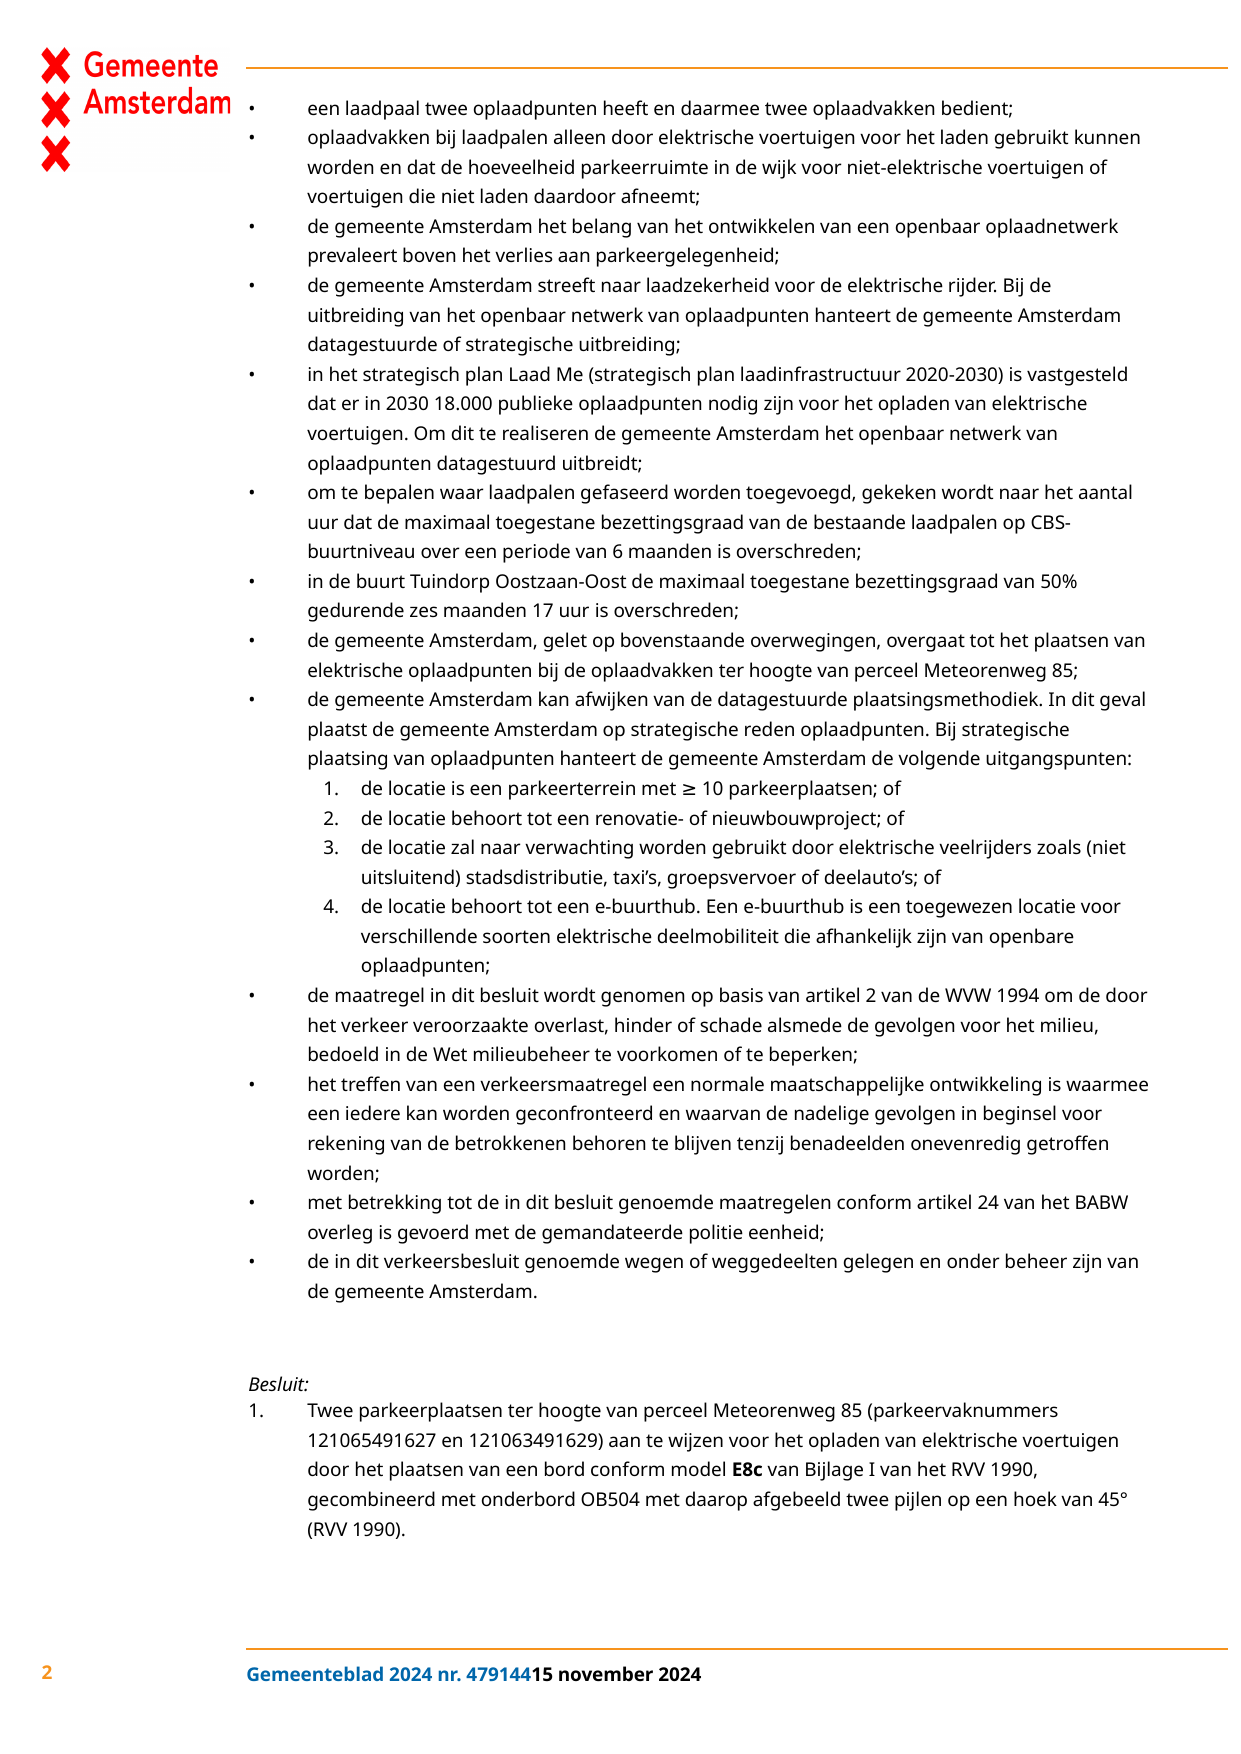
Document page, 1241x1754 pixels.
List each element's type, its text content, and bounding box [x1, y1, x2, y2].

list de locatie behoort tot een renovatie- of nieuwbouwproject; of [323, 805, 1152, 831]
list het treffen van een verkeersmaatregel een normale maatschappelijke ontwikkeling is waarmee een iedere kan worden geconfronteerd en waarvan de nadelige gevolgen in beginsel voor rekening van de betrokkenen behoren te blijven tenzij benadeelden onevenredig getroffen worden; [248, 1071, 1152, 1186]
text Besluit: [248, 1372, 1152, 1397]
list met betrekking tot de in dit besluit genoemde maatregelen conform artikel 24 van het BABW overleg is gevoerd met de gemandateerde politie eenheid; [248, 1189, 1152, 1245]
list om te bepalen waar laadpalen gefaseerd worden toegevoegd, gekeken wordt naar het aantal uur dat de maximaal toegestane bezettingsgraad van de bestaande laadpalen op CBS-buurtniveau over een periode van 6 maanden is overschreden; [248, 479, 1152, 564]
list de gemeente Amsterdam, gelet op bovenstaande overwegingen, overgaat tot het plaatsen van elektrische oplaadpunten bij de oplaadvakken ter hoogte van perceel Meteorenweg 85; [248, 627, 1152, 683]
list de locatie is een parkeerterrein met ≥ 10 parkeerplaatsen; of [323, 775, 1152, 801]
list oplaadvakken bij laadpalen alleen door elektrische voertuigen voor het laden gebruikt kunnen worden en dat de hoeveelheid parkeerruimte in de wijk voor niet-elektrische voertuigen of voertuigen die niet laden daardoor afneemt; [248, 124, 1152, 209]
list de locatie zal naar verwachting worden gebruikt door elektrische veelrijders zoals (niet uitsluitend) stadsdistributie, taxi’s, groepsvervoer of deelauto’s; of [323, 834, 1152, 890]
list in de buurt Tuindorp Oostzaan-Oost de maximaal toegestane bezettingsgraad van 50% gedurende zes maanden 17 uur is overschreden; [248, 568, 1152, 623]
list de locatie behoort tot een e-buurthub. Een e-buurthub is een toegewezen locatie voor verschillende soorten elektrische deelmobiliteit die afhankelijk zijn van openbare oplaadpunten; [323, 893, 1152, 978]
list de gemeente Amsterdam het belang van het ontwikkelen van een openbaar oplaadnetwerk prevaleert boven het verlies aan parkeergelegenheid; [248, 213, 1152, 268]
list een laadpaal twee oplaadpunten heeft en daarmee twee oplaadvakken bedient; [248, 95, 1152, 121]
list de gemeente Amsterdam streeft naar laadzekerheid voor de elektrische rijder. Bij de uitbreiding van het openbaar netwerk van oplaadpunten hanteert de gemeente Amsterdam datagestuurde of strategische uitbreiding; [248, 272, 1152, 357]
list in het strategisch plan Laad Me (strategisch plan laadinfrastructuur 2020-2030) is vastgesteld dat er in 2030 18.000 publieke oplaadpunten nodig zijn voor het opladen van elektrische voertuigen. Om dit te realiseren de gemeente Amsterdam het openbaar netwerk van oplaadpunten datagestuurd uitbreidt; [248, 361, 1152, 476]
picture [41, 47, 231, 172]
list de gemeente Amsterdam kan afwijken van de datagestuurde plaatsingsmethodiek. In dit geval plaatst de gemeente Amsterdam op strategische reden oplaadpunten. Bij strategische plaatsing van oplaadpunten hanteert de gemeente Amsterdam de volgende uitgangspunten: [248, 686, 1152, 771]
list Twee parkeerplaatsen ter hoogte van perceel Meteorenweg 85 (parkeervaknummers 121065491627 en 121063491629) aan te wijzen voor het opladen van elektrische voertuigen door het plaatsen van een bord conform model E8c van Bijlage I van het RVV 1990, gecombineerd met onderbord OB504 met daarop afgebeeld twee pijlen op een hoek van 45° (RVV 1990). [248, 1397, 1152, 1541]
list de in dit verkeersbesluit genoemde wegen of weggedeelten gelegen en onder beheer zijn van de gemeente Amsterdam. [248, 1248, 1152, 1304]
list de maatregel in dit besluit wordt genomen op basis van artikel 2 van de WVW 1994 om de door het verkeer veroorzaakte overlast, hinder of schade alsmede de gevolgen voor het milieu, bedoeld in de Wet milieubeheer te voorkomen of te beperken; [248, 982, 1152, 1067]
